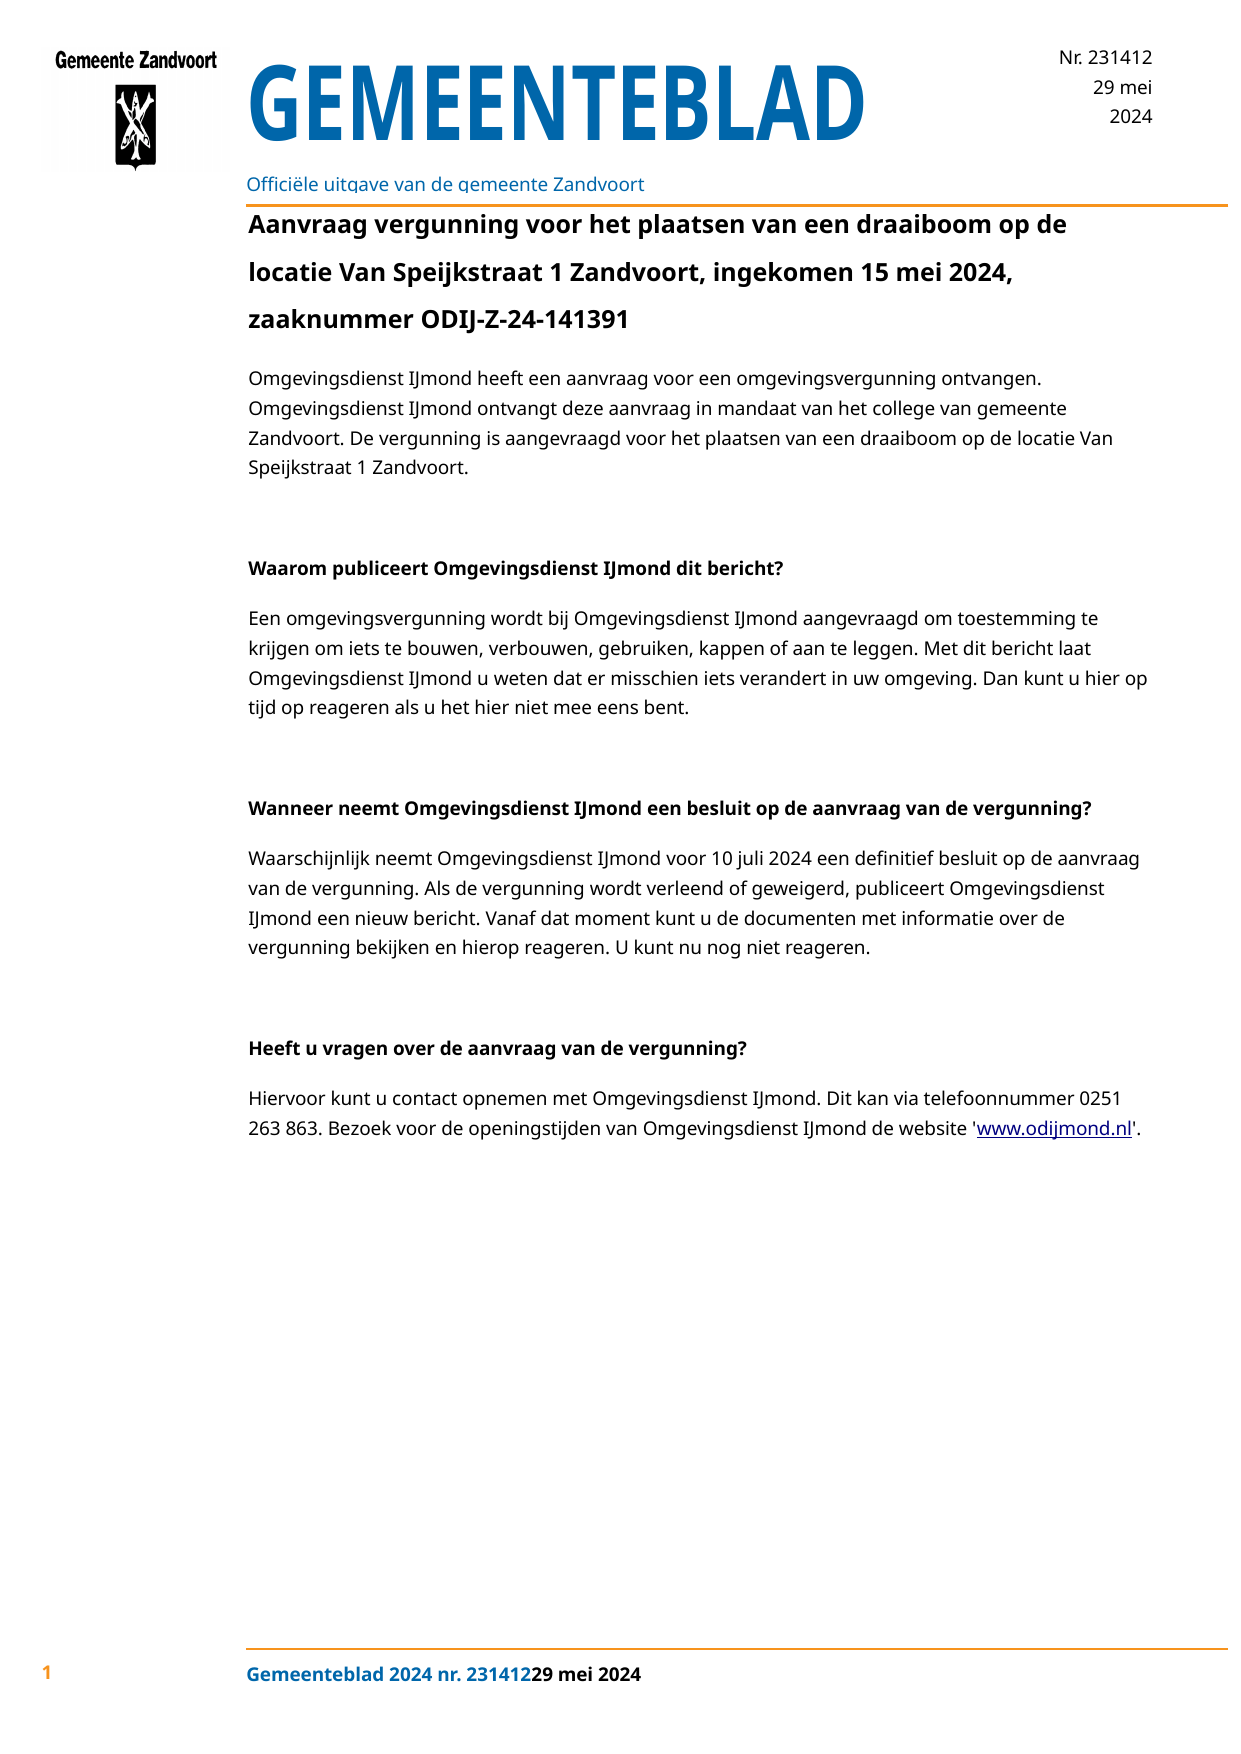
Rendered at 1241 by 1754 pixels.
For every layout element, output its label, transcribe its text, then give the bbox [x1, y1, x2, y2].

text Omgevingsdienst IJmond heeft een aanvraag voor een omgevingsvergunning ontvangen. Omgevingsdienst IJmond ontvangt deze aanvraag in mandaat van het college van gemeente Zandvoort. De vergunning is aangevraagd voor het plaatsen van een draaiboom op de locatie Van Speijkstraat 1 Zandvoort. [248, 366, 1152, 480]
text Aanvraag vergunning voor het plaatsen van een draaiboom op de locatie Van Speijkstraat 1 Zandvoort, ingekomen 15 mei 2024, zaaknummer ODIJ-Z-24-141391 [248, 207, 1152, 336]
picture [41, 47, 231, 172]
text Hiervoor kunt u contact opnemen met Omgevingsdienst IJmond. Dit kan via telefoonnummer 0251 263 863. Bezoek voor de openingstijden van Omgevingsdienst IJmond de website 'www.odijmond.nl'. [248, 1086, 1152, 1141]
text Waarom publiceert Omgevingsdienst IJmond dit bericht? [248, 555, 1152, 581]
text Wanneer neemt Omgevingsdienst IJmond een besluit op de aanvraag van de vergunning? [248, 795, 1152, 821]
text Waarschijnlijk neemt Omgevingsdienst IJmond voor 10 juli 2024 een definitief besluit op de aanvraag van de vergunning. Als de vergunning wordt verleend of geweigerd, publiceert Omgevingsdienst IJmond een nieuw bericht. Vanaf dat moment kunt u de documenten met informatie over de vergunning bekijken en hierop reageren. U kunt nu nog niet reageren. [248, 846, 1152, 960]
text Heeft u vragen over de aanvraag van de vergunning? [248, 1035, 1152, 1061]
text Een omgevingsvergunning wordt bij Omgevingsdienst IJmond aangevraagd om toestemming te krijgen om iets te bouwen, verbouwen, gebruiken, kappen of aan te leggen. Met dit bericht laat Omgevingsdienst IJmond u weten dat er misschien iets verandert in uw omgeving. Dan kunt u hier op tijd op reageren als u het hier niet mee eens bent. [248, 606, 1152, 720]
